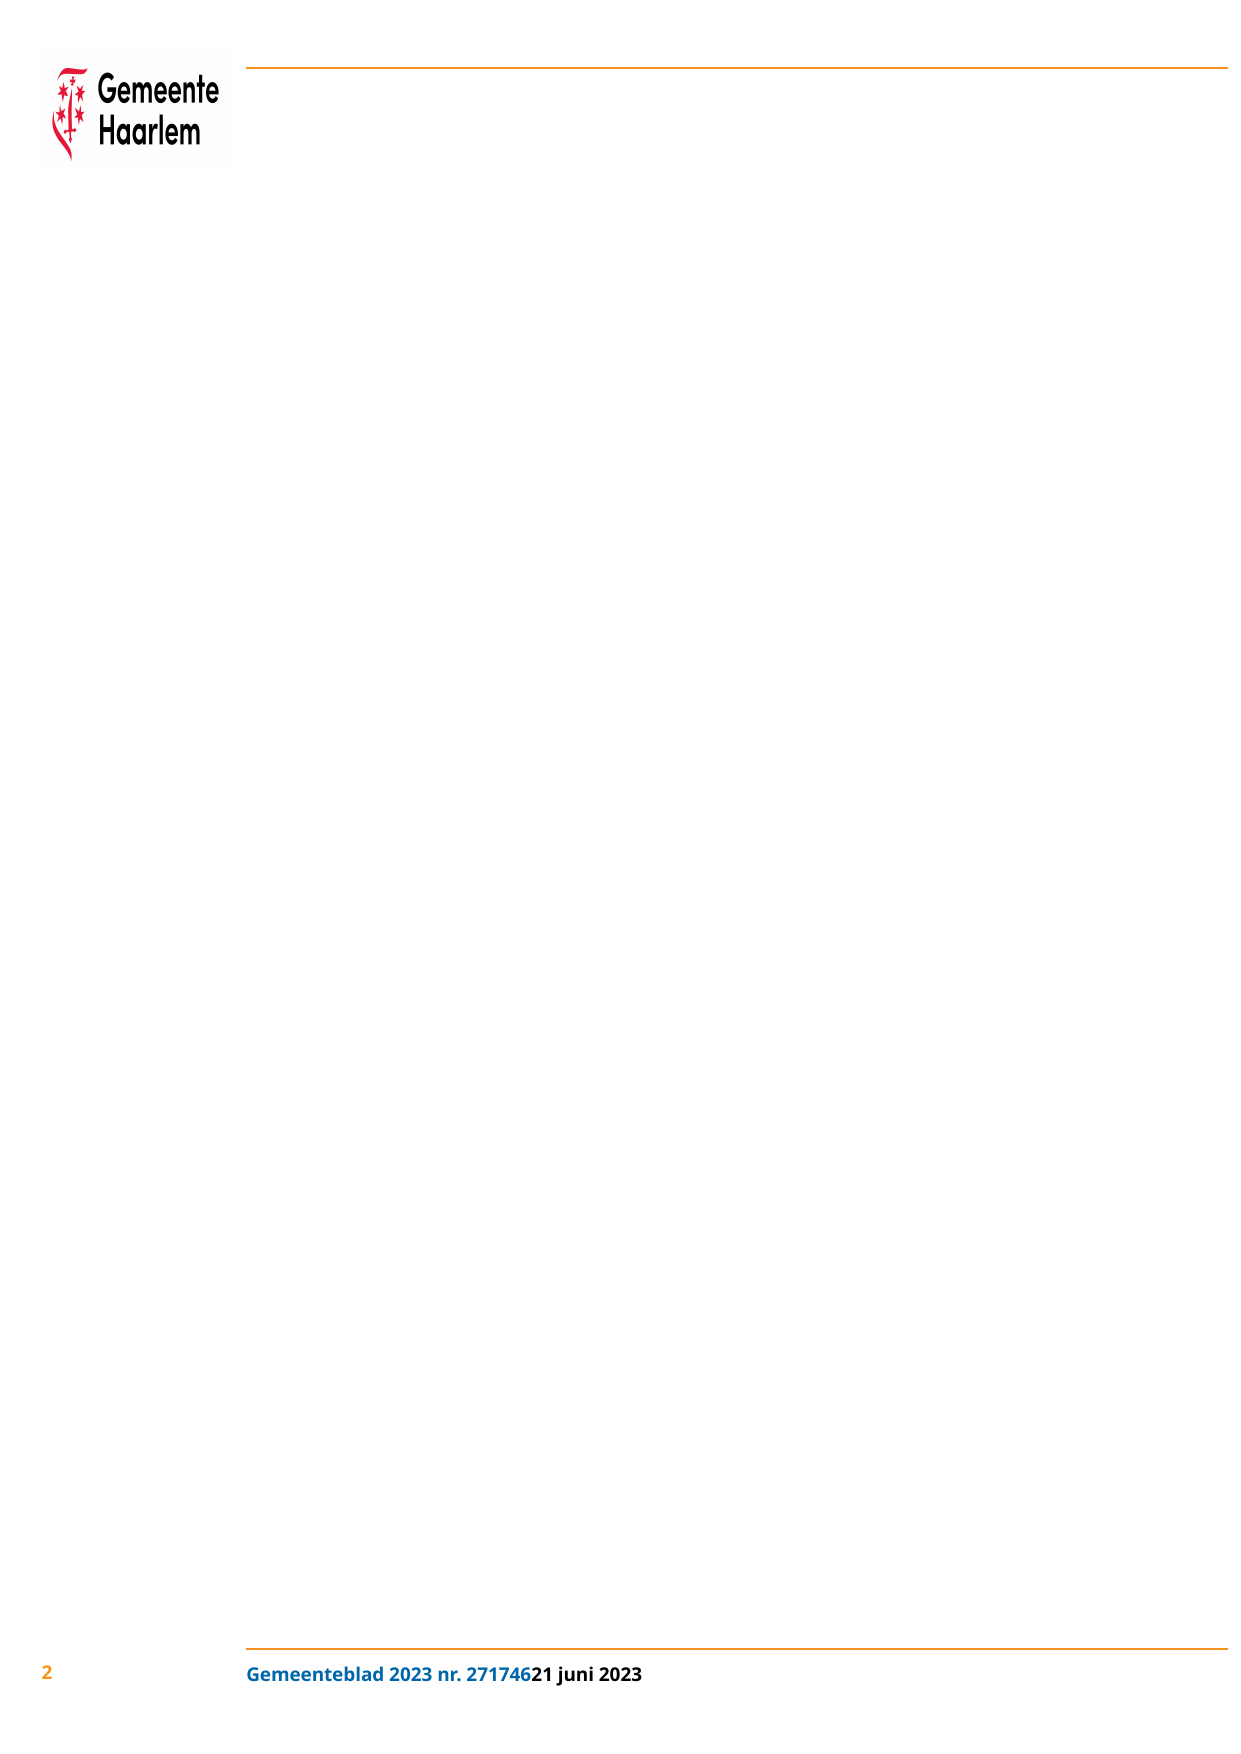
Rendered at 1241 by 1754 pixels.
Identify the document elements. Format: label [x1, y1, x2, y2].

picture [41, 47, 231, 172]
